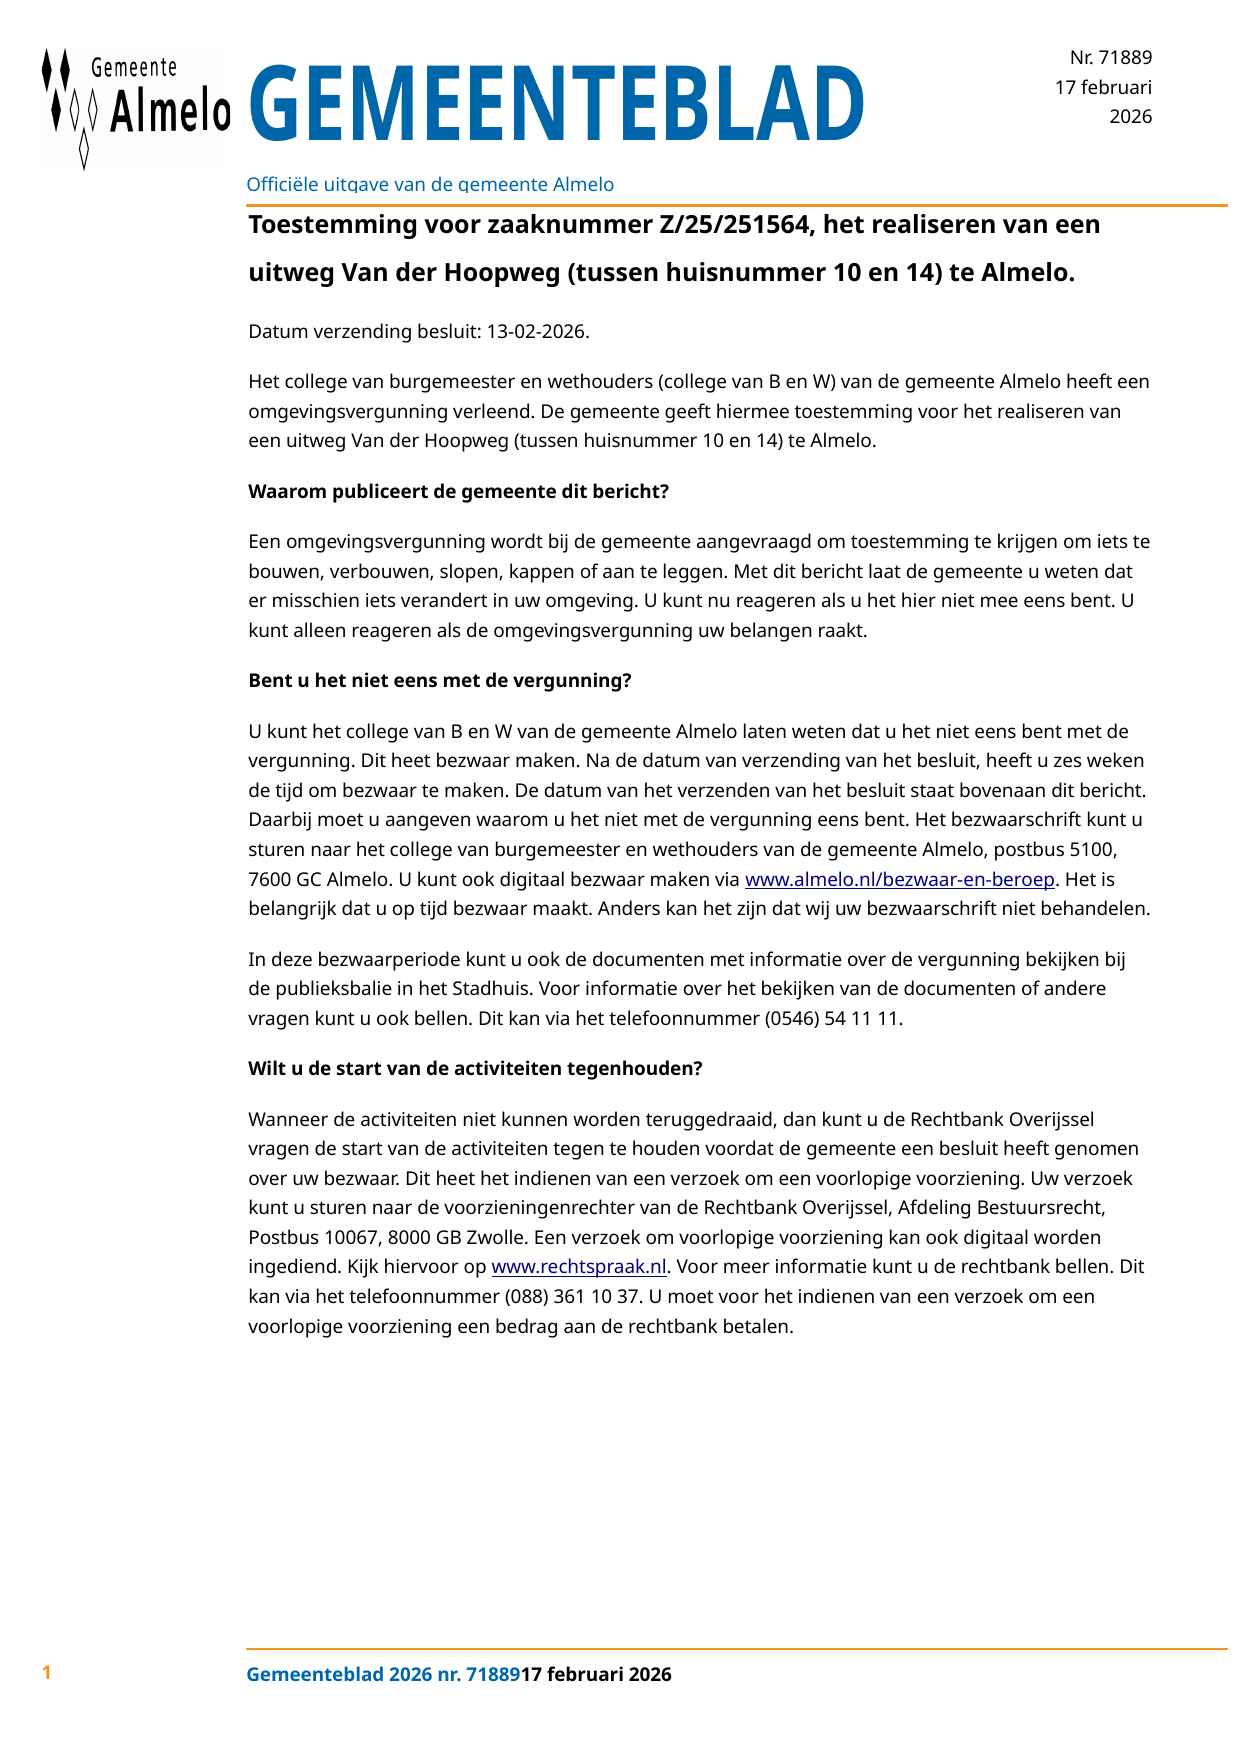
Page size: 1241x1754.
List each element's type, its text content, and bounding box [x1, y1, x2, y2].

picture [41, 47, 231, 172]
text Toestemming voor zaaknummer Z/25/251564, het realiseren van een uitweg Van der Hoopweg (tussen huisnummer 10 en 14) te Almelo. [248, 207, 1152, 288]
text Datum verzending besluit: 13-02-2026. [248, 318, 1152, 344]
text In deze bezwaarperiode kunt u ook de documenten met informatie over de vergunning bekijken bij de publieksbalie in het Stadhuis. Voor informatie over het bekijken van de documenten of andere vragen kunt u ook bellen. Dit kan via het telefoonnummer (0546) 54 11 11. [248, 946, 1152, 1031]
text Bent u het niet eens met de vergunning? [248, 667, 1152, 693]
text Wilt u de start van de activiteiten tegenhouden? [248, 1055, 1152, 1081]
text Het college van burgemeester en wethouders (college van B en W) van de gemeente Almelo heeft een omgevingsvergunning verleend. De gemeente geeft hiermee toestemming voor het realiseren van een uitweg Van der Hoopweg (tussen huisnummer 10 en 14) te Almelo. [248, 368, 1152, 453]
text Wanneer de activiteiten niet kunnen worden teruggedraaid, dan kunt u de Rechtbank Overijssel vragen de start van de activiteiten tegen te houden voordat de gemeente een besluit heeft genomen over uw bezwaar. Dit heet het indienen van een verzoek om een voorlopige voorziening. Uw verzoek kunt u sturen naar de voorzieningenrechter van de Rechtbank Overijssel, Afdeling Bestuursrecht, Postbus 10067, 8000 GB Zwolle. Een verzoek om voorlopige voorziening kan ook digitaal worden ingediend. Kijk hiervoor op www.rechtspraak.nl. Voor meer informatie kunt u de rechtbank bellen. Dit kan via het telefoonnummer (088) 361 10 37. U moet voor het indienen van een verzoek om een voorlopige voorziening een bedrag aan de rechtbank betalen. [248, 1106, 1152, 1339]
text Een omgevingsvergunning wordt bij de gemeente aangevraagd om toestemming te krijgen om iets te bouwen, verbouwen, slopen, kappen of aan te leggen. Met dit bericht laat de gemeente u weten dat er misschien iets verandert in uw omgeving. U kunt nu reageren als u het hier niet mee eens bent. U kunt alleen reageren als de omgevingsvergunning uw belangen raakt. [248, 528, 1152, 643]
text U kunt het college van B en W van de gemeente Almelo laten weten dat u het niet eens bent met de vergunning. Dit heet bezwaar maken. Na de datum van verzending van het besluit, heeft u zes weken de tijd om bezwaar te maken. De datum van het verzenden van het besluit staat bovenaan dit bericht. Daarbij moet u aangeven waarom u het niet met de vergunning eens bent. Het bezwaarschrift kunt u sturen naar het college van burgemeester en wethouders van de gemeente Almelo, postbus 5100, 7600 GC Almelo. U kunt ook digitaal bezwaar maken via www.almelo.nl/bezwaar-en-beroep. Het is belangrijk dat u op tijd bezwaar maakt. Anders kan het zijn dat wij uw bezwaarschrift niet behandelen. [248, 718, 1152, 921]
text Waarom publiceert de gemeente dit bericht? [248, 478, 1152, 504]
